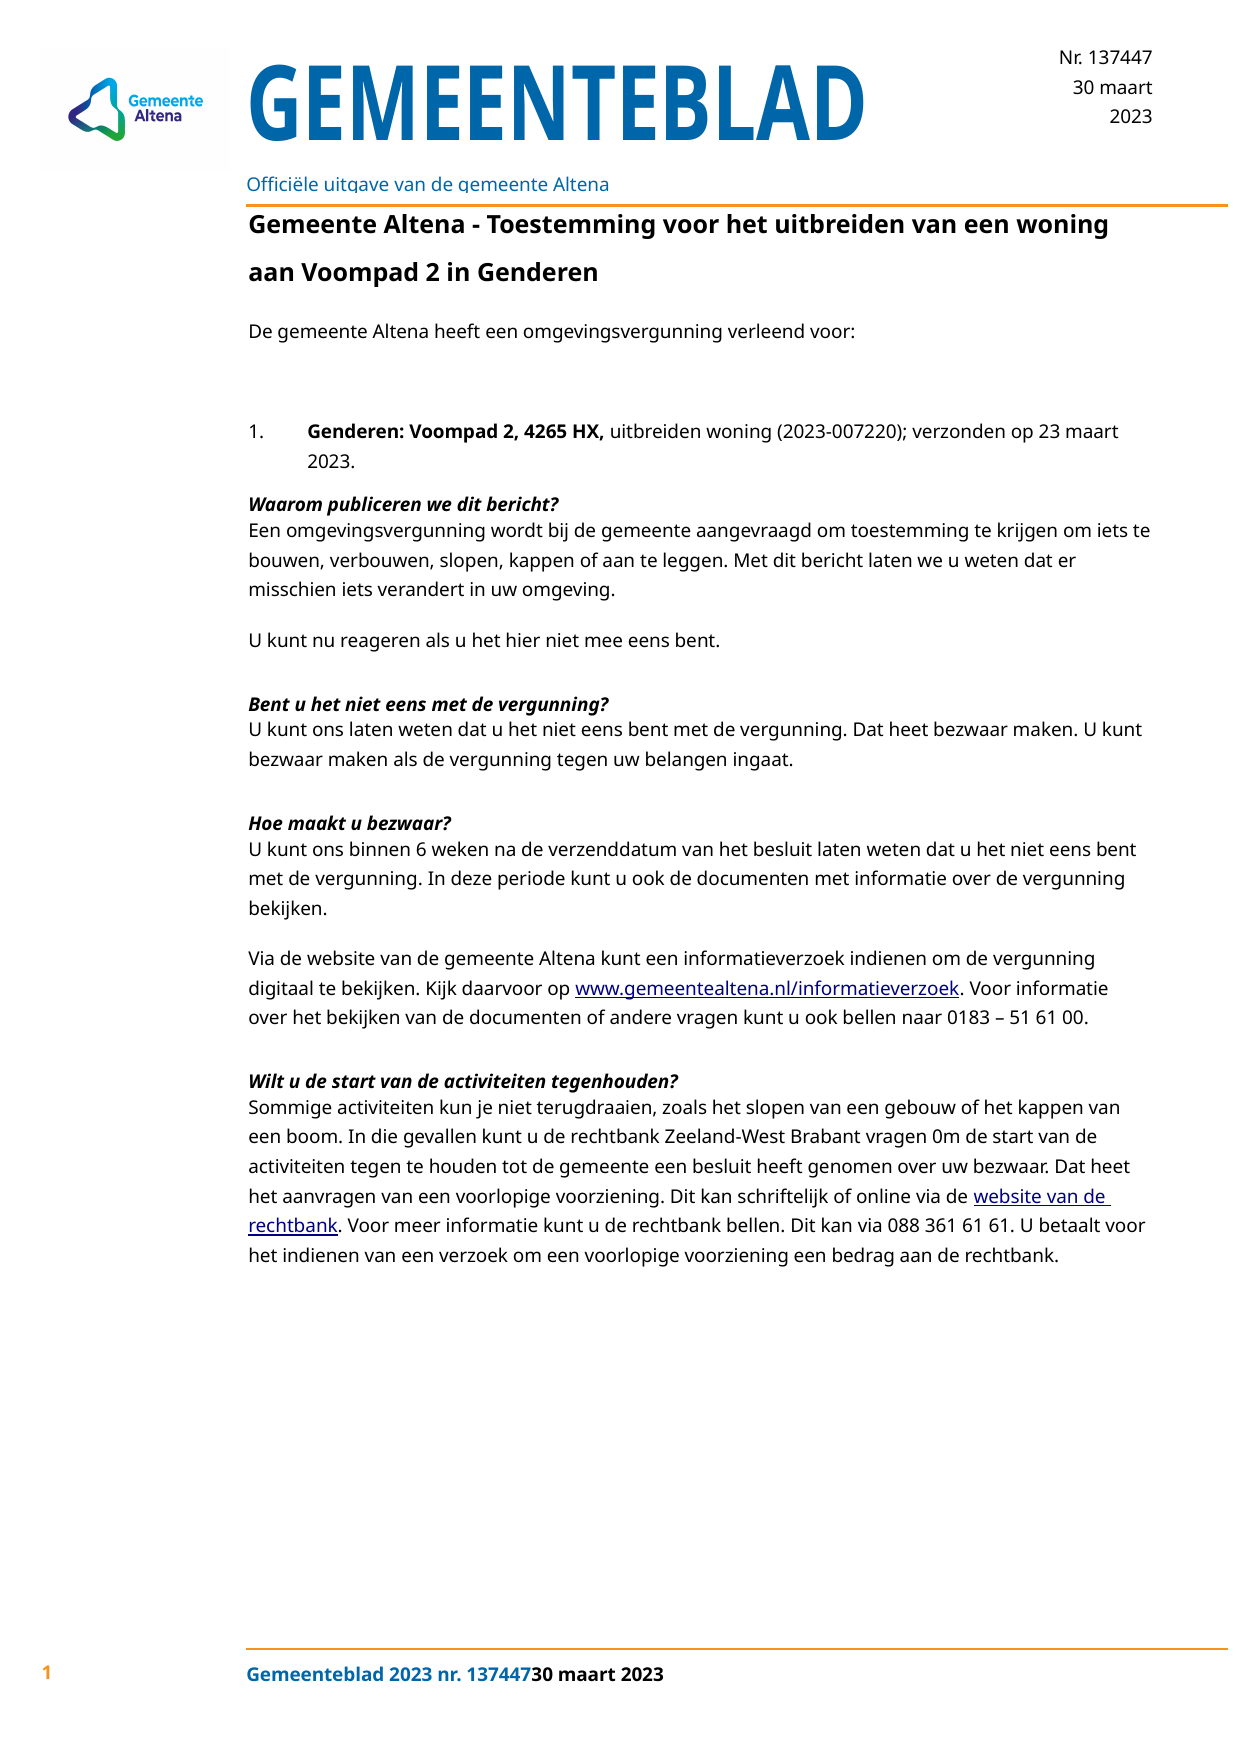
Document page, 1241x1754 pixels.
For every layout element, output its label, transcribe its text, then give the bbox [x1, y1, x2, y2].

text Via de website van de gemeente Altena kunt een informatieverzoek indienen om de vergunning digitaal te bekijken. Kijk daarvoor op www.gemeentealtena.nl/informatieverzoek. Voor informatie over het bekijken van de documenten of andere vragen kunt u ook bellen naar 0183 – 51 61 00. [248, 945, 1152, 1030]
list Genderen: Voompad 2, 4265 HX, uitbreiden woning (2023-007220); verzonden op 23 maart 2023. [248, 419, 1152, 474]
text Gemeente Altena - Toestemming voor het uitbreiden van een woning aan Voompad 2 in Genderen [248, 207, 1152, 288]
picture [41, 47, 231, 172]
text Waarom publiceren we dit bericht? [248, 491, 1152, 517]
text Hoe maakt u bezwaar? [248, 810, 1152, 836]
text U kunt ons laten weten dat u het niet eens bent met de vergunning. Dat heet bezwaar maken. U kunt bezwaar maken als de vergunning tegen uw belangen ingaat. [248, 716, 1152, 772]
text De gemeente Altena heeft een omgevingsvergunning verleend voor: [248, 318, 1152, 344]
text Wilt u de start van de activiteiten tegenhouden? [248, 1068, 1152, 1094]
text U kunt nu reageren als u het hier niet mee eens bent. [248, 627, 1152, 652]
text Een omgevingsvergunning wordt bij de gemeente aangevraagd om toestemming te krijgen om iets te bouwen, verbouwen, slopen, kappen of aan te leggen. Met dit bericht laten we u weten dat er misschien iets verandert in uw omgeving. [248, 517, 1152, 602]
text U kunt ons binnen 6 weken na de verzenddatum van het besluit laten weten dat u het niet eens bent met de vergunning. In deze periode kunt u ook de documenten met informatie over de vergunning bekijken. [248, 836, 1152, 921]
text Sommige activiteiten kun je niet terugdraaien, zoals het slopen van een gebouw of het kappen van een boom. In die gevallen kunt u de rechtbank Zeeland-West Brabant vragen 0m de start van de activiteiten tegen te houden tot de gemeente een besluit heeft genomen over uw bezwaar. Dat heet het aanvragen van een voorlopige voorziening. Dit kan schriftelijk of online via de website van de rechtbank. Voor meer informatie kunt u de rechtbank bellen. Dit kan via 088 361 61 61. U betaalt voor het indienen van een verzoek om een voorlopige voorziening een bedrag aan de rechtbank. [248, 1094, 1152, 1268]
text Bent u het niet eens met de vergunning? [248, 691, 1152, 716]
